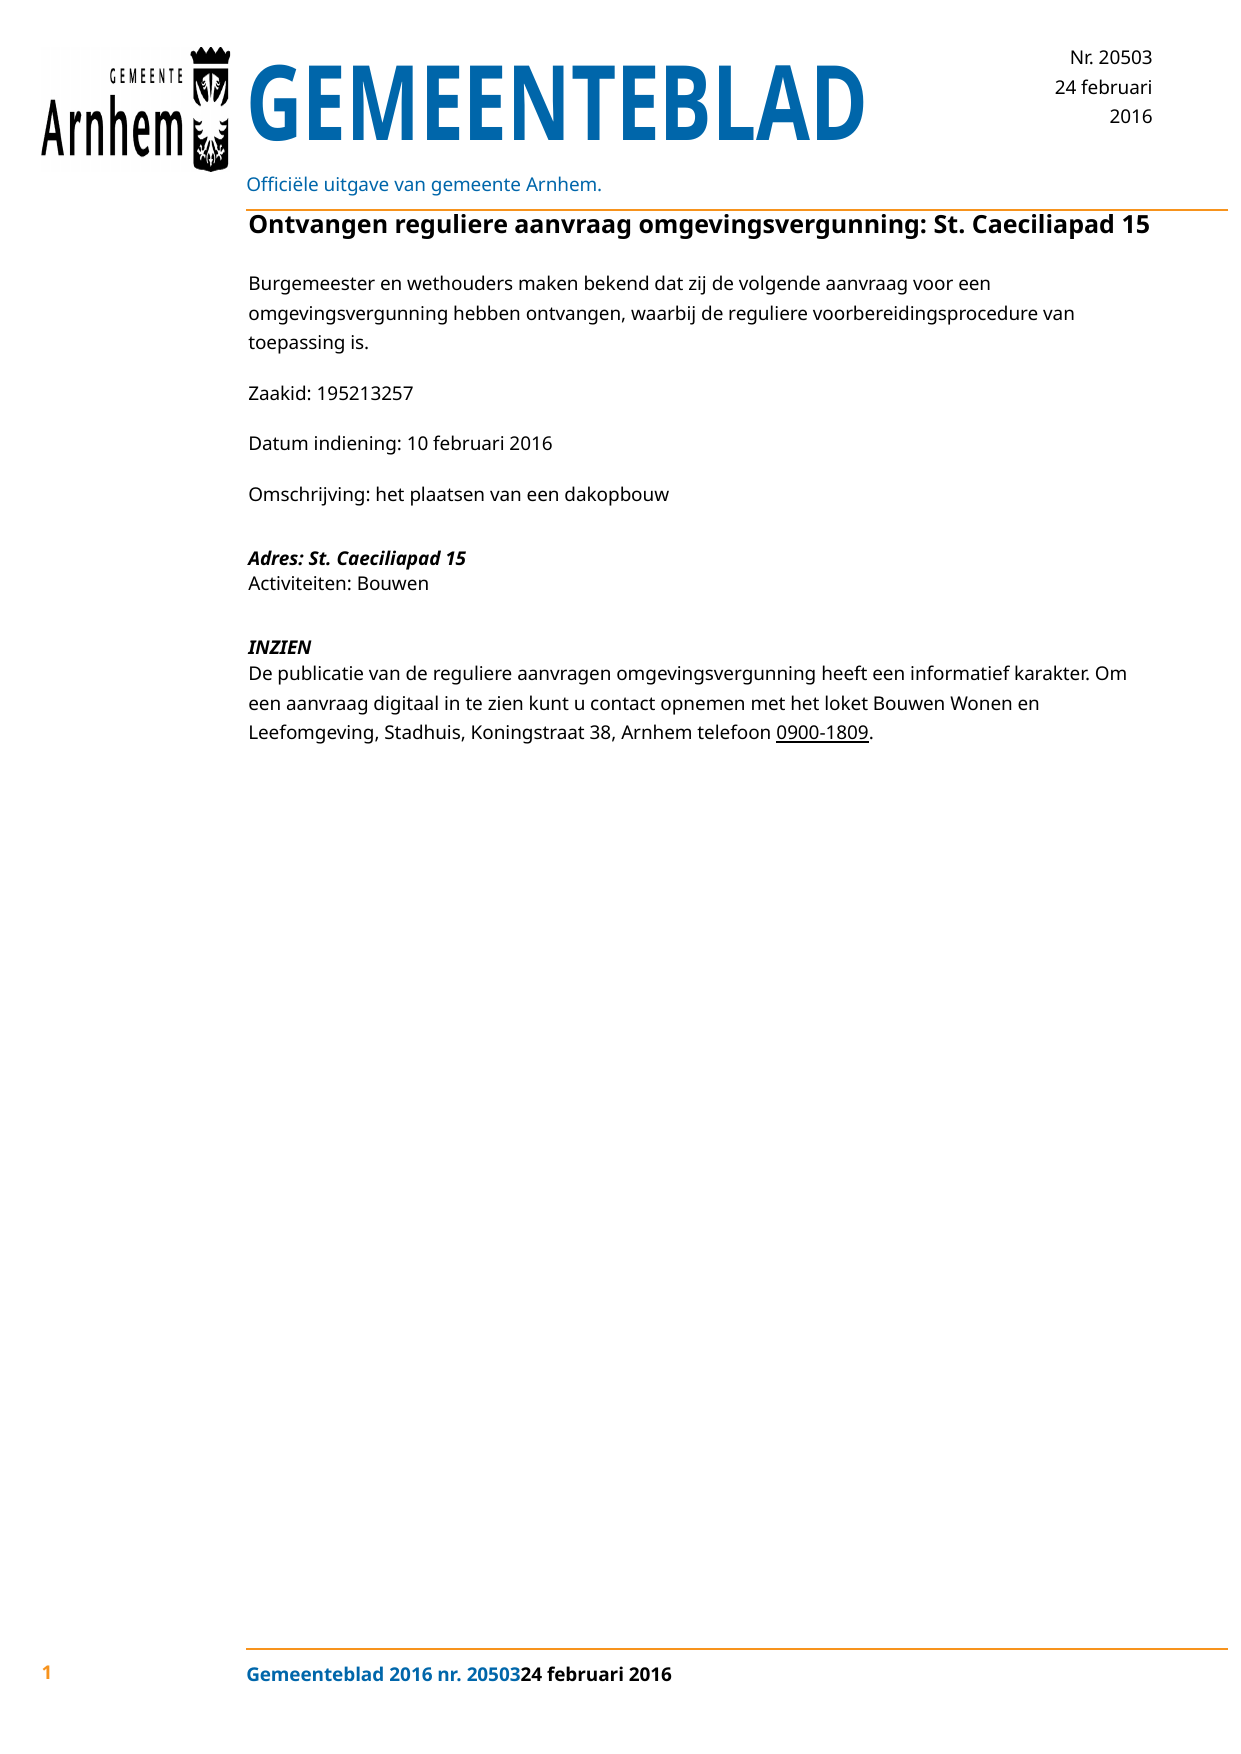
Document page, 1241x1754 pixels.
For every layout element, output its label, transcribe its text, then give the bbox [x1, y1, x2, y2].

text INZIEN [248, 634, 1152, 660]
text Datum indiening: 10 februari 2016 [248, 430, 1152, 456]
text Adres: St. Caeciliapad 15 [248, 545, 1152, 570]
picture [41, 47, 231, 172]
text De publicatie van de reguliere aanvragen omgevingsvergunning heeft een informatief karakter. Om een aanvraag digitaal in te zien kunt u contact opnemen met het loket Bouwen Wonen en Leefomgeving, Stadhuis, Koningstraat 38, Arnhem telefoon 0900-1809. [248, 660, 1152, 745]
text Omschrijving: het plaatsen van een dakopbouw [248, 481, 1152, 506]
text Burgemeester en wethouders maken bekend dat zij de volgende aanvraag voor een omgevingsvergunning hebben ontvangen, waarbij de reguliere voorbereidingsprocedure van toepassing is. [248, 270, 1152, 355]
text Zaakid: 195213257 [248, 380, 1152, 406]
text Ontvangen reguliere aanvraag omgevingsvergunning: St. Caeciliapad 15 [248, 211, 1152, 241]
text Activiteiten: Bouwen [248, 570, 1152, 596]
